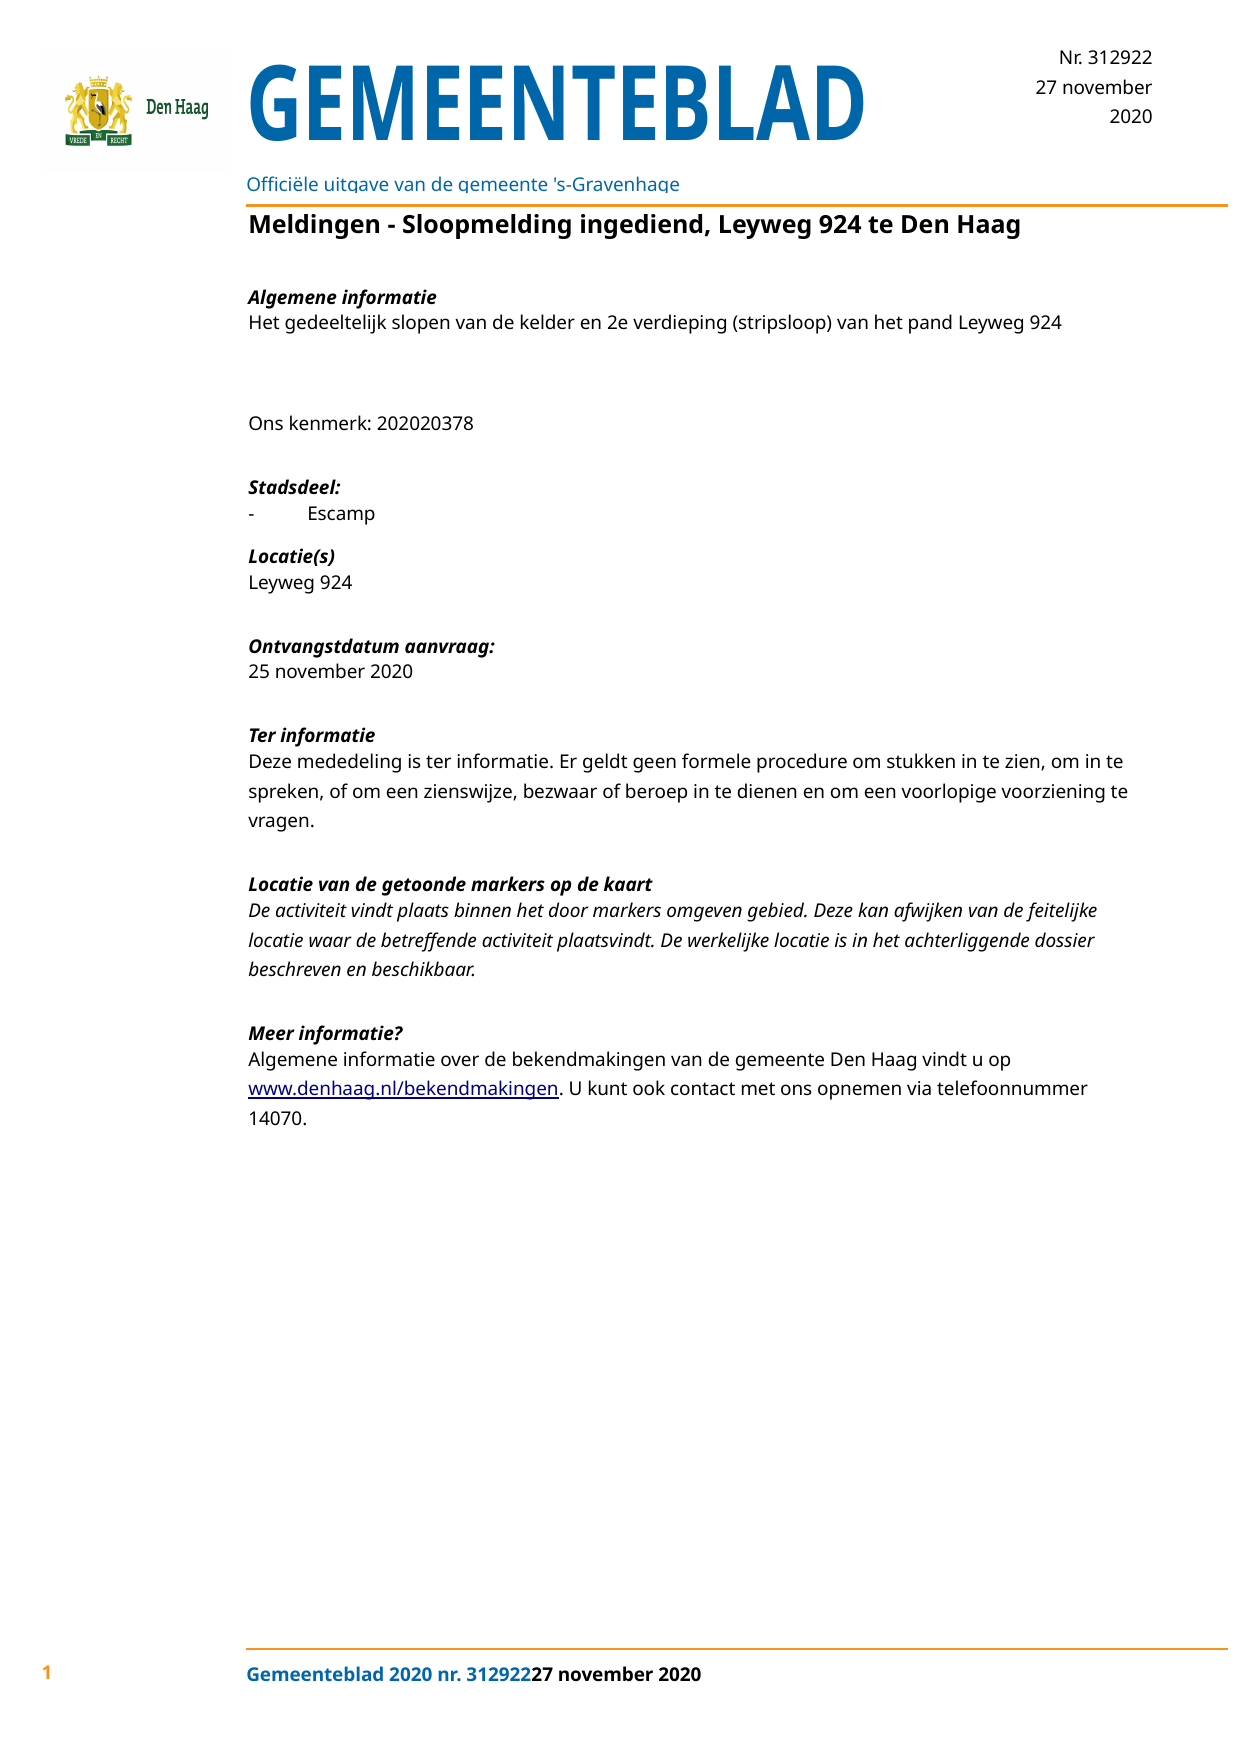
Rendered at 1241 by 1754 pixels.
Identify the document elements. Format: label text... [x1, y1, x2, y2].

text Deze mededeling is ter informatie. Er geldt geen formele procedure om stukken in te zien, om in te spreken, of om een zienswijze, bezwaar of beroep in te dienen en om een voorlopige voorziening te vragen. [248, 748, 1152, 833]
text Algemene informatie over de bekendmakingen van de gemeente Den Haag vindt u op www.denhaag.nl/bekendmakingen. U kunt ook contact met ons opnemen via telefoonnummer 14070. [248, 1046, 1152, 1131]
text Het gedeeltelijk slopen van de kelder en 2e verdieping (stripsloop) van het pand Leyweg 924 [248, 309, 1152, 335]
text Ontvangstdatum aanvraag: [248, 633, 1152, 659]
text Ter informatie [248, 723, 1152, 748]
text Locatie van de getoonde markers op de kaart [248, 871, 1152, 897]
text Locatie(s) [248, 543, 1152, 569]
text Meer informatie? [248, 1020, 1152, 1046]
picture [41, 47, 231, 172]
text Stadsdeel: [248, 474, 1152, 500]
text De activiteit vindt plaats binnen het door markers omgeven gebied. Deze kan afwijken van de feitelijke locatie waar de betreffende activiteit plaatsvindt. De werkelijke locatie is in het achterliggende dossier beschreven en beschikbaar. [248, 897, 1152, 982]
text 25 november 2020 [248, 659, 1152, 684]
text Algemene informatie [248, 284, 1152, 309]
text Ons kenmerk: 202020378 [248, 410, 1152, 436]
list Escamp [248, 500, 1152, 526]
text Meldingen - Sloopmelding ingediend, Leyweg 924 te Den Haag [248, 207, 1152, 241]
text Leyweg 924 [248, 569, 1152, 595]
